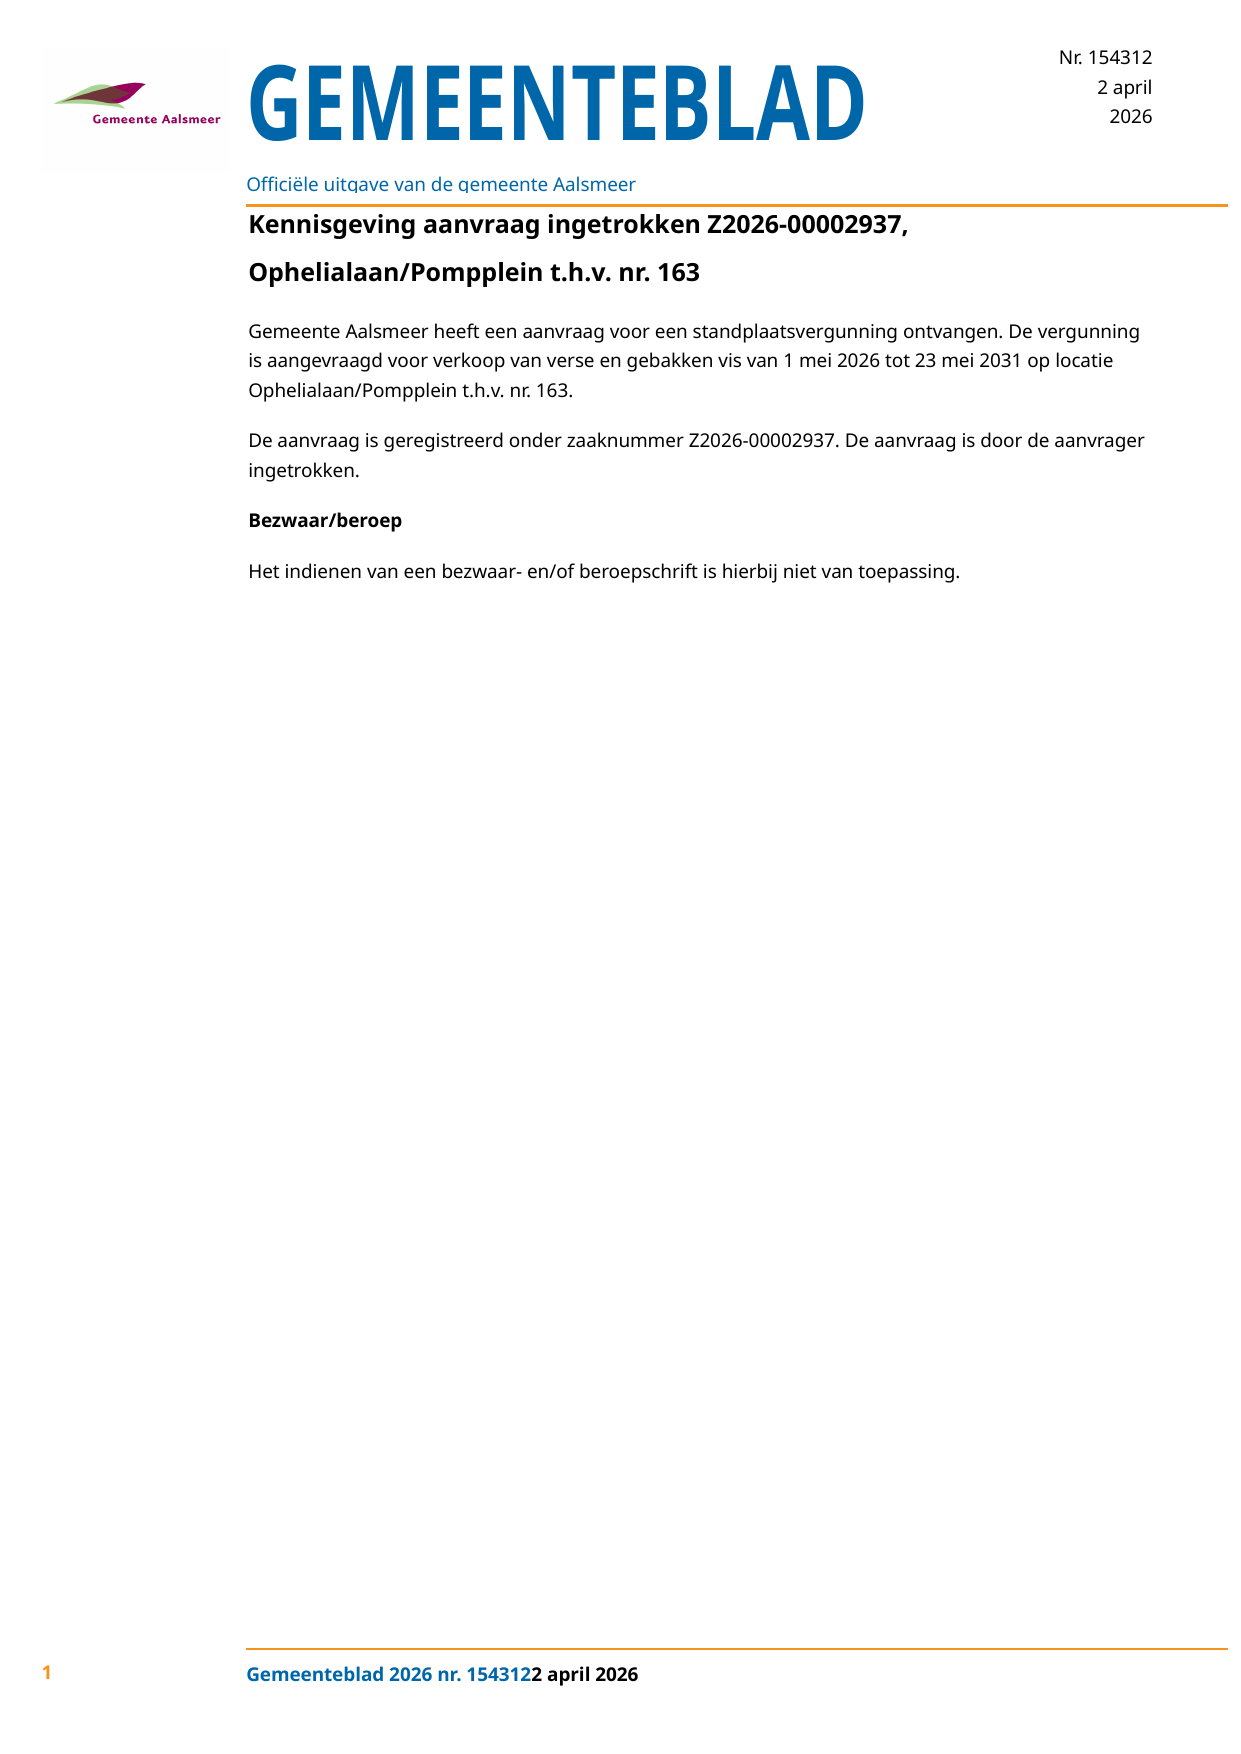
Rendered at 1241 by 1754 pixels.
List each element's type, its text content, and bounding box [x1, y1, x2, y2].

text Het indienen van een bezwaar- en/of beroepschrift is hierbij niet van toepassing. [248, 558, 1152, 584]
text Bezwaar/beroep [248, 507, 1152, 533]
text Kennisgeving aanvraag ingetrokken Z2026-00002937, Ophelialaan/Pompplein t.h.v. nr. 163 [248, 207, 1152, 288]
picture [41, 47, 231, 172]
text De aanvraag is geregistreerd onder zaaknummer Z2026-00002937. De aanvraag is door de aanvrager ingetrokken. [248, 427, 1152, 483]
text Gemeente Aalsmeer heeft een aanvraag voor een standplaatsvergunning ontvangen. De vergunning is aangevraagd voor verkoop van verse en gebakken vis van 1 mei 2026 tot 23 mei 2031 op locatie Ophelialaan/Pompplein t.h.v. nr. 163. [248, 318, 1152, 403]
